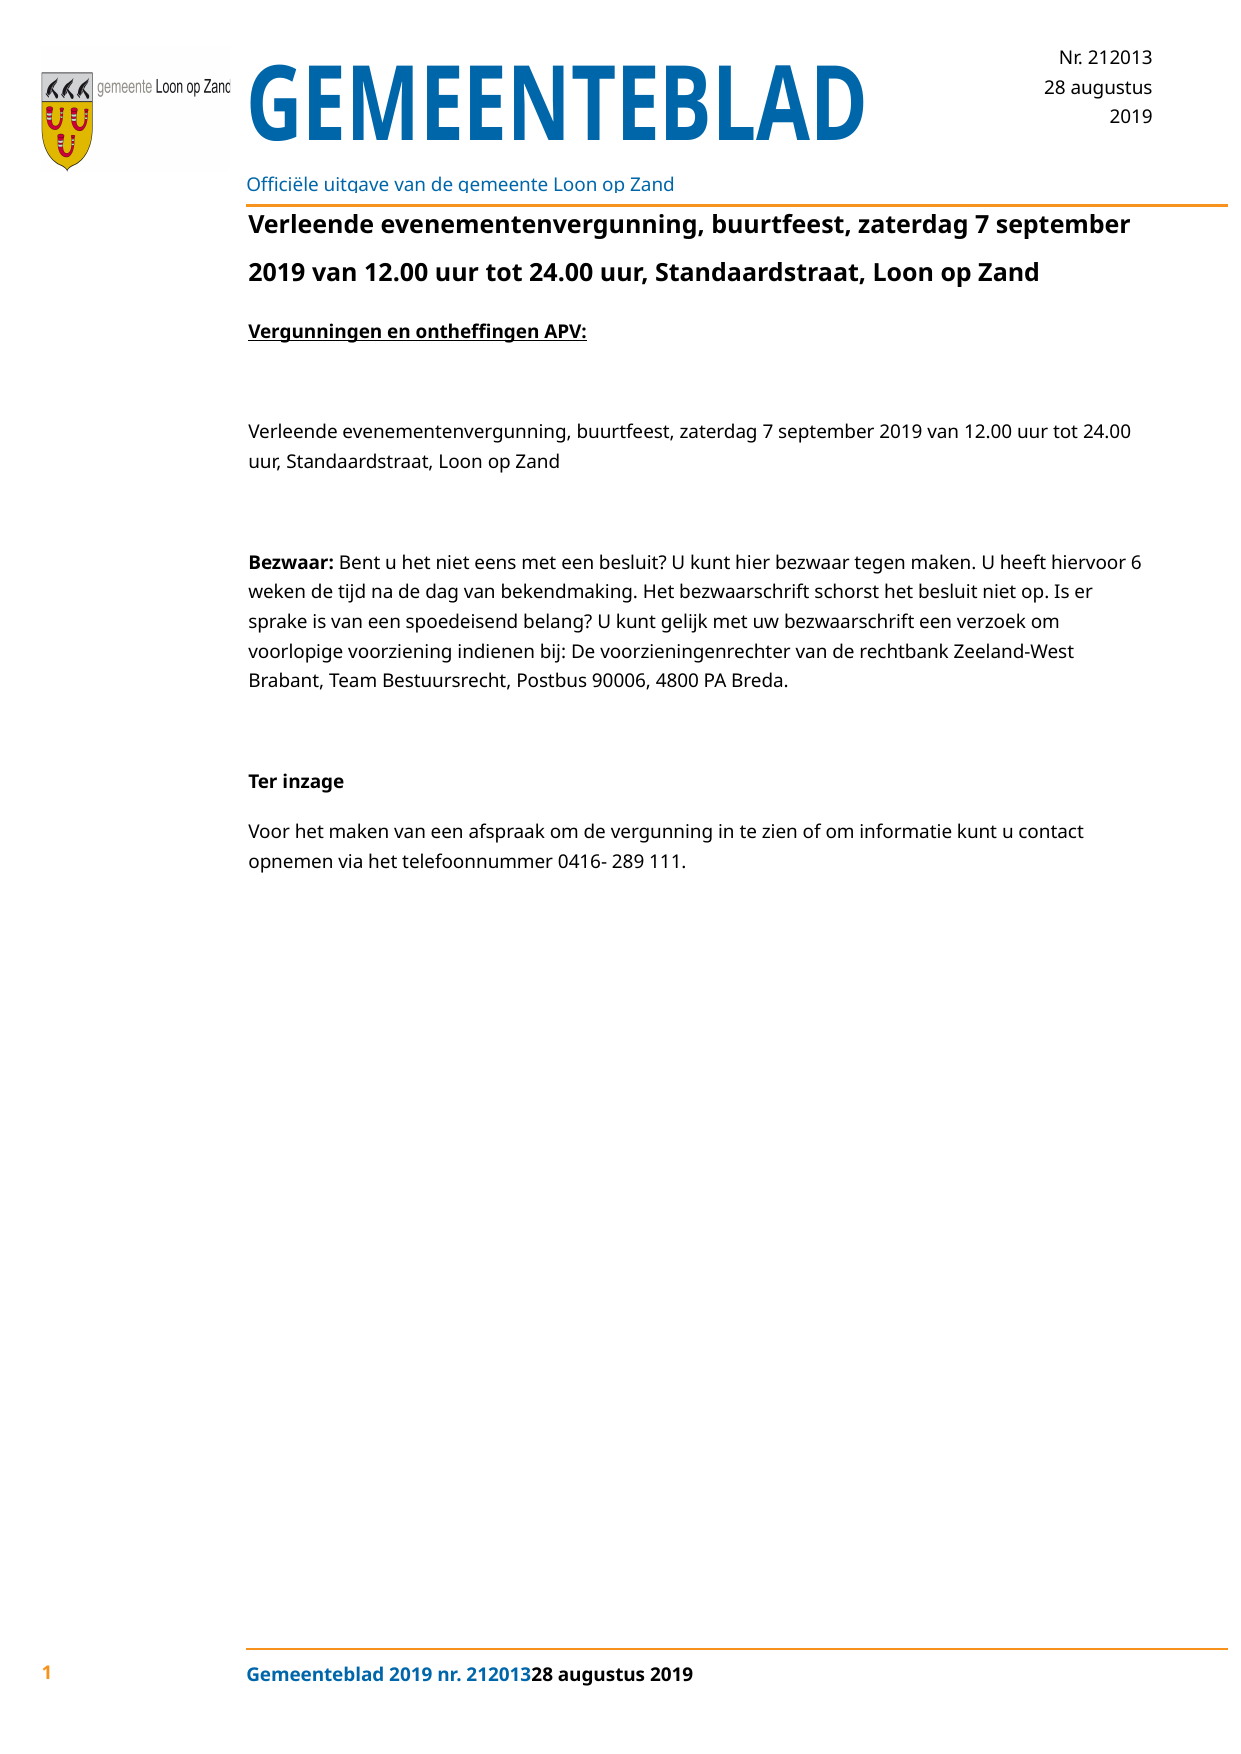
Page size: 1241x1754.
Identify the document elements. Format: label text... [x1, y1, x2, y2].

picture [41, 47, 231, 172]
text Bezwaar: Bent u het niet eens met een besluit? U kunt hier bezwaar tegen maken. U heeft hiervoor 6 weken de tijd na de dag van bekendmaking. Het bezwaarschrift schorst het besluit niet op. Is er sprake is van een spoedeisend belang? U kunt gelijk met uw bezwaarschrift een verzoek om voorlopige voorziening indienen bij: De voorzieningenrechter van de rechtbank Zeeland-West Brabant, Team Bestuursrecht, Postbus 90006, 4800 PA Breda. [248, 549, 1152, 693]
text Vergunningen en ontheffingen APV: [248, 318, 1152, 344]
text Ter inzage [248, 768, 1152, 794]
text Verleende evenementenvergunning, buurtfeest, zaterdag 7 september 2019 van 12.00 uur tot 24.00 uur, Standaardstraat, Loon op Zand [248, 207, 1152, 288]
text Voor het maken van een afspraak om de vergunning in te zien of om informatie kunt u contact opnemen via het telefoonnummer 0416- 289 111. [248, 819, 1152, 874]
text Verleende evenementenvergunning, buurtfeest, zaterdag 7 september 2019 van 12.00 uur tot 24.00 uur, Standaardstraat, Loon op Zand [248, 419, 1152, 474]
